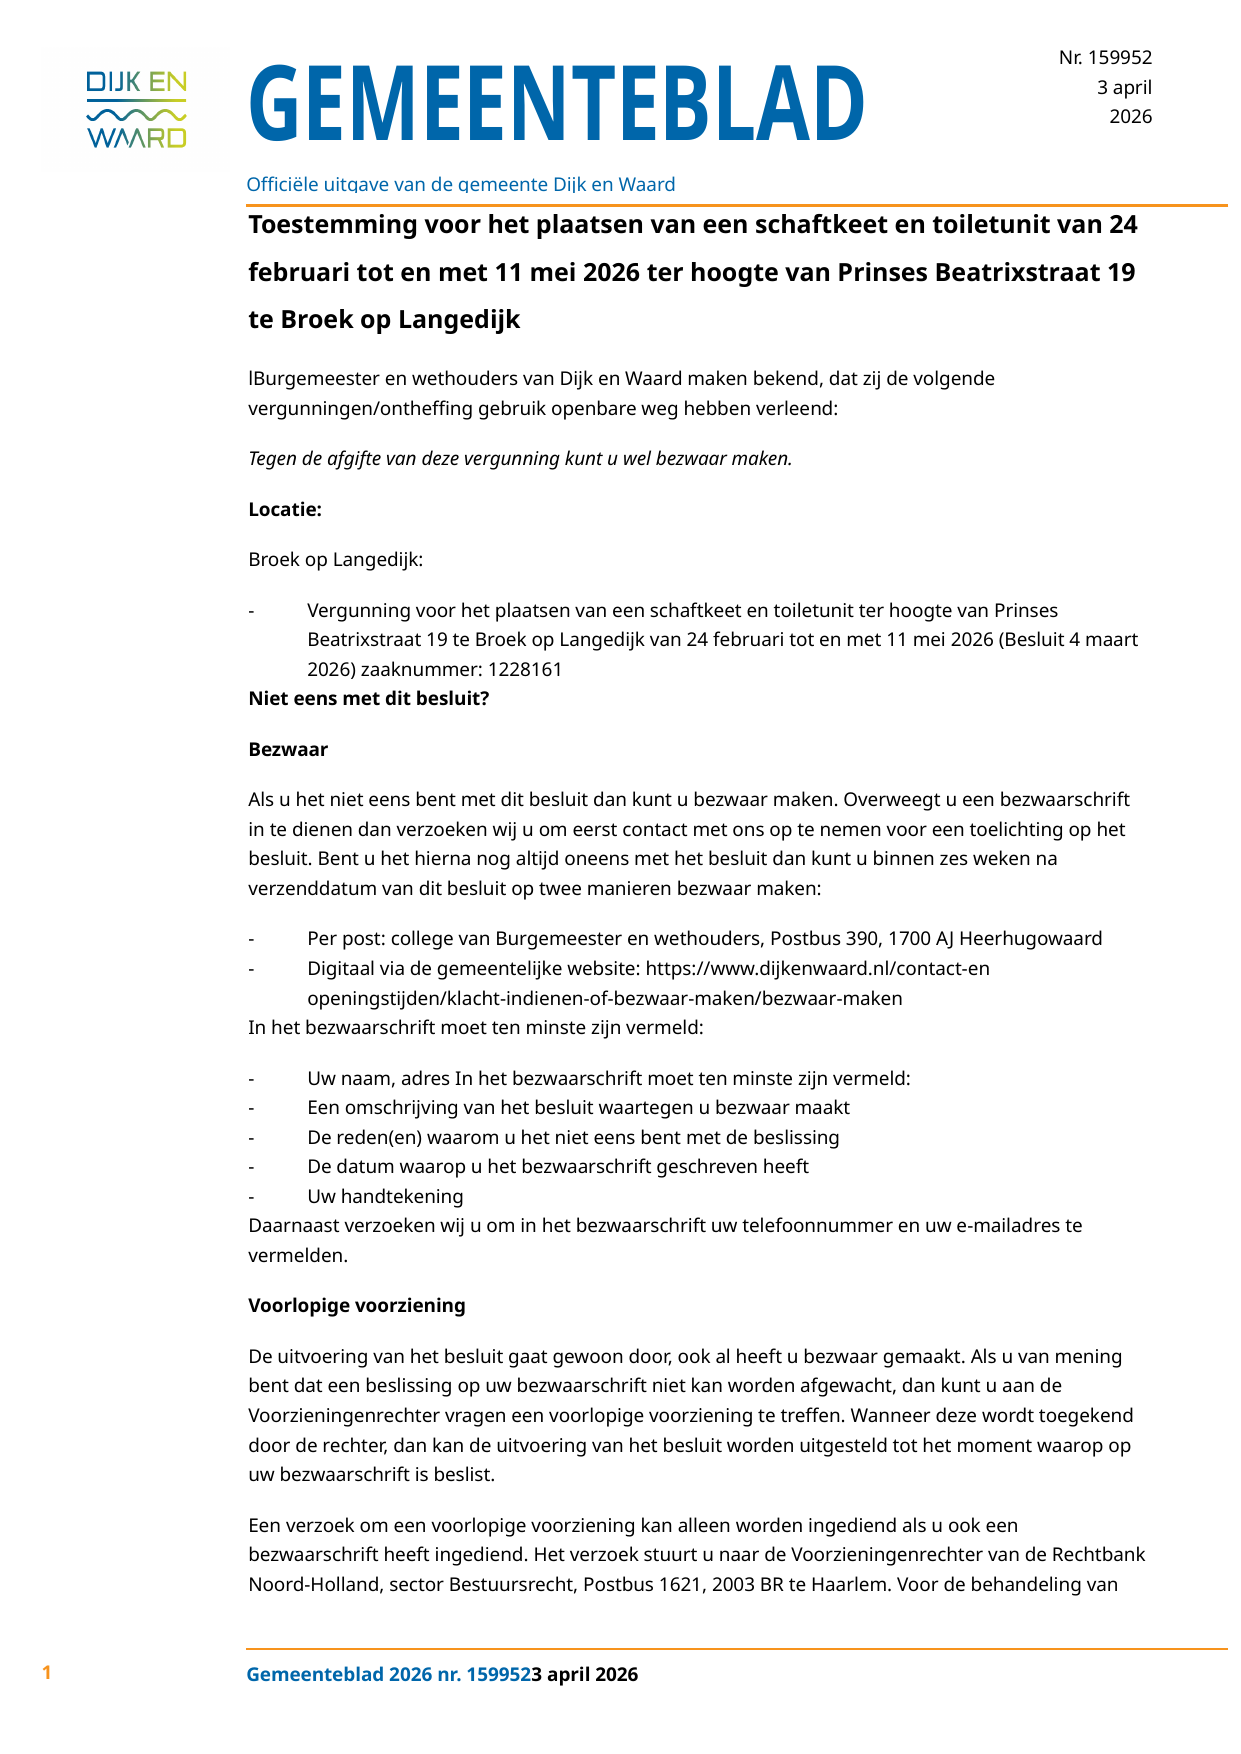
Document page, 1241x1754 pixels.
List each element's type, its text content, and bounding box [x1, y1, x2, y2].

list Een omschrijving van het besluit waartegen u bezwaar maakt [248, 1094, 1152, 1120]
text Een verzoek om een voorlopige voorziening kan alleen worden ingediend als u ook een bezwaarschrift heeft ingediend. Het verzoek stuurt u naar de Voorzieningenrechter van de Rechtbank Noord-Holland, sector Bestuursrecht, Postbus 1621, 2003 BR te Haarlem. Voor de behandeling van [248, 1512, 1152, 1597]
text Broek op Langedijk: [248, 546, 1152, 572]
list De datum waarop u het bezwaarschrift geschreven heeft [248, 1153, 1152, 1179]
text Niet eens met dit besluit? [248, 686, 1152, 711]
text Tegen de afgifte van deze vergunning kunt u wel bezwaar maken. [248, 446, 1152, 471]
text Als u het niet eens bent met dit besluit dan kunt u bezwaar maken. Overweegt u een bezwaarschrift in te dienen dan verzoeken wij u om eerst contact met ons op te nemen voor een toelichting op het besluit. Bent u het hierna nog altijd oneens met het besluit dan kunt u binnen zes weken na verzenddatum van dit besluit op twee manieren bezwaar maken: [248, 786, 1152, 901]
text Locatie: [248, 496, 1152, 522]
text Bezwaar [248, 736, 1152, 762]
text Daarnaast verzoeken wij u om in het bezwaarschrift uw telefoonnummer en uw e-mailadres te vermelden. [248, 1213, 1152, 1268]
list Per post: college van Burgemeester en wethouders, Postbus 390, 1700 AJ Heerhugowaard [248, 926, 1152, 951]
text Voorlopige voorziening [248, 1293, 1152, 1318]
list openingstijden/klacht-indienen-of-bezwaar-maken/bezwaar-maken [248, 985, 1152, 1010]
text lBurgemeester en wethouders van Dijk en Waard maken bekend, dat zij de volgende vergunningen/ontheffing gebruik openbare weg hebben verleend: [248, 366, 1152, 421]
text In het bezwaarschrift moet ten minste zijn vermeld: [248, 1014, 1152, 1040]
picture [41, 47, 231, 172]
list Digitaal via de gemeentelijke website: https://www.dijkenwaard.nl/contact-en [248, 955, 1152, 981]
text Toestemming voor het plaatsen van een schaftkeet en toiletunit van 24 februari tot en met 11 mei 2026 ter hoogte van Prinses Beatrixstraat 19 te Broek op Langedijk [248, 207, 1152, 336]
list De reden(en) waarom u het niet eens bent met de beslissing [248, 1124, 1152, 1149]
list Uw naam, adres In het bezwaarschrift moet ten minste zijn vermeld: [248, 1065, 1152, 1090]
list Uw handtekening [248, 1183, 1152, 1209]
text De uitvoering van het besluit gaat gewoon door, ook al heeft u bezwaar gemaakt. Als u van mening bent dat een beslissing op uw bezwaarschrift niet kan worden afgewacht, dan kunt u aan de Voorzieningenrechter vragen een voorlopige voorziening te treffen. Wanneer deze wordt toegekend door de rechter, dan kan de uitvoering van het besluit worden uitgesteld tot het moment waarop op uw bezwaarschrift is beslist. [248, 1343, 1152, 1487]
list Vergunning voor het plaatsen van een schaftkeet en toiletunit ter hoogte van Prinses Beatrixstraat 19 te Broek op Langedijk van 24 februari tot en met 11 mei 2026 (Besluit 4 maart 2026) zaaknummer: 1228161 [248, 597, 1152, 682]
